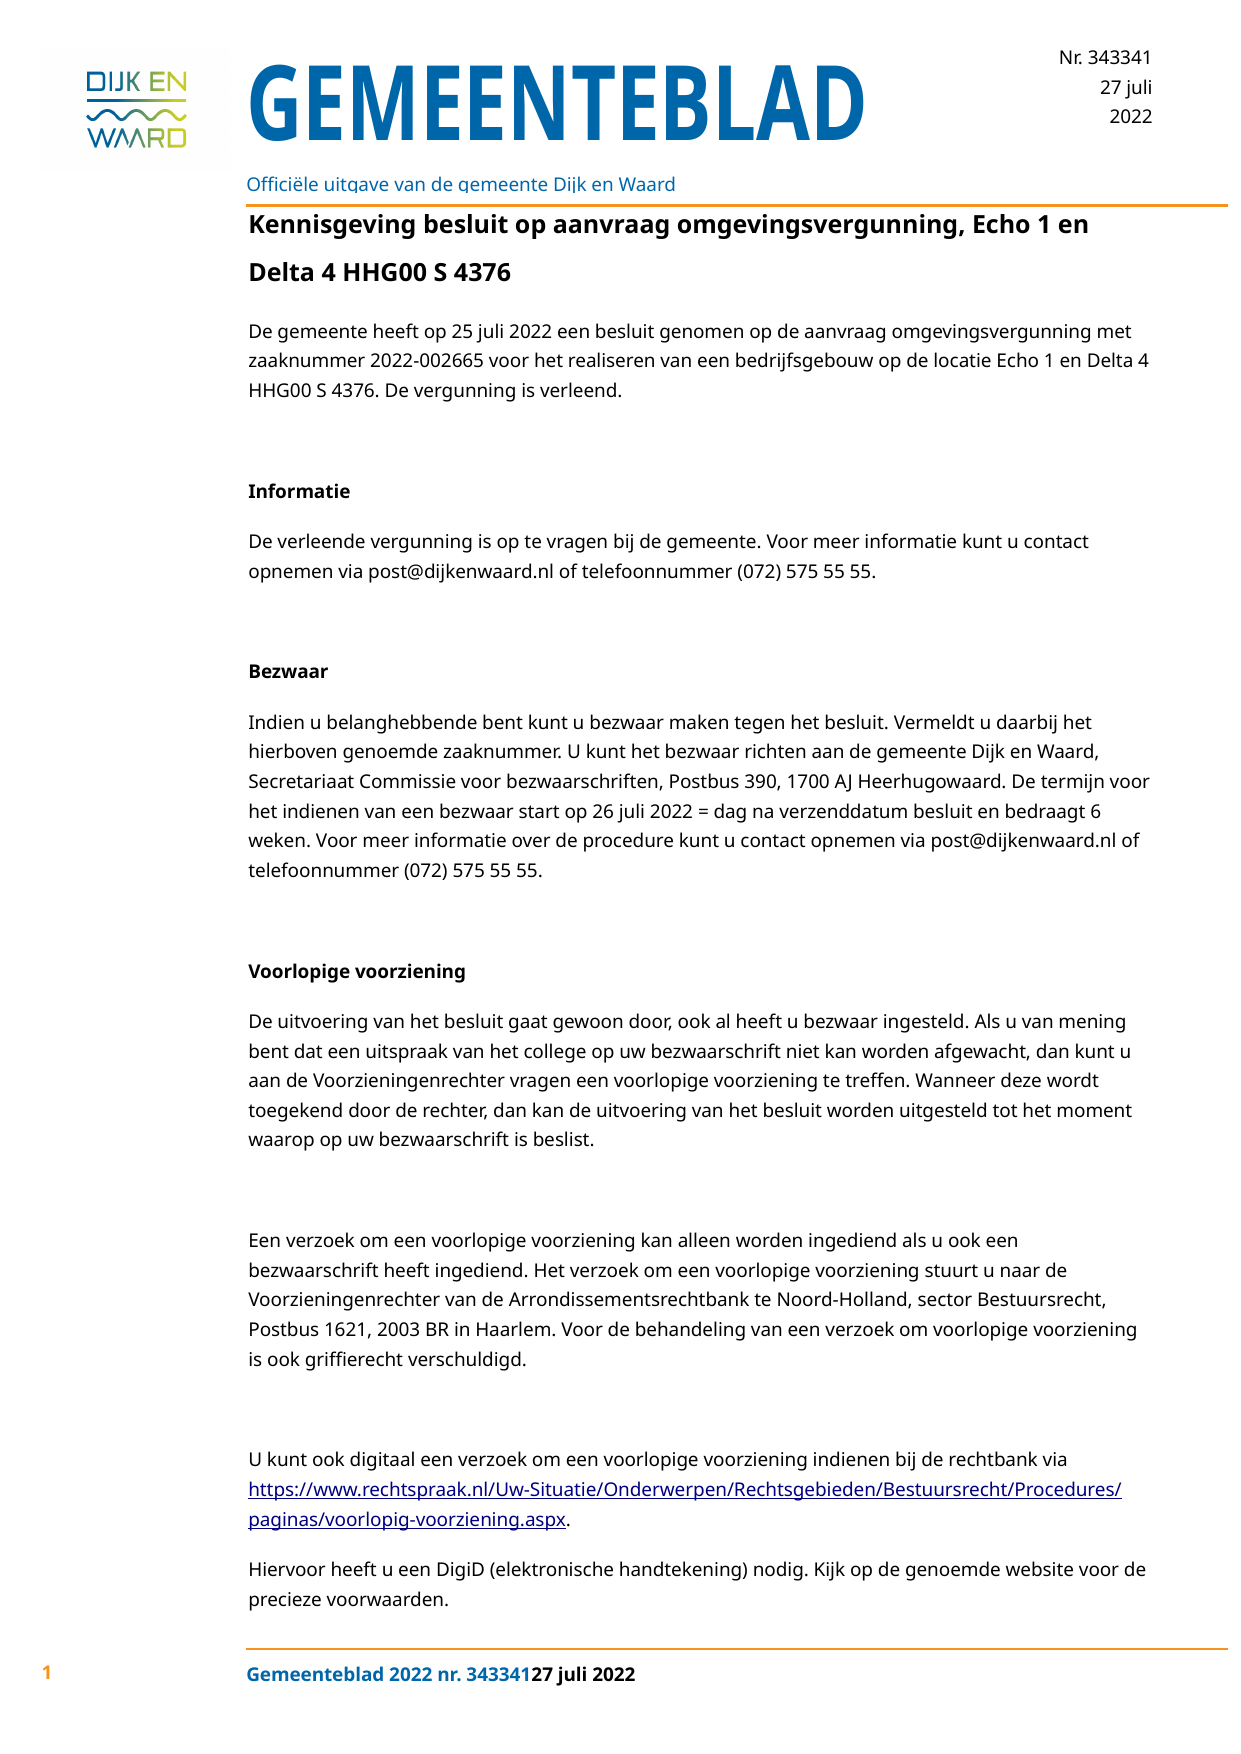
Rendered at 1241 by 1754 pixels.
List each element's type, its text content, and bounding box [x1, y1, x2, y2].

text Informatie [248, 478, 1152, 504]
text Hiervoor heeft u een DigiD (elektronische handtekening) nodig. Kijk op de genoemde website voor de precieze voorwaarden. [248, 1556, 1152, 1612]
text U kunt ook digitaal een verzoek om een voorlopige voorziening indienen bij de rechtbank via https://www.rechtspraak.nl/Uw-Situatie/Onderwerpen/Rechtsgebieden/Bestuursrecht/Procedures/paginas/voorlopig-voorziening.aspx. [248, 1447, 1152, 1532]
text De uitvoering van het besluit gaat gewoon door, ook al heeft u bezwaar ingesteld. Als u van mening bent dat een uitspraak van het college op uw bezwaarschrift niet kan worden afgewacht, dan kunt u aan de Voorzieningenrechter vragen een voorlopige voorziening te treffen. Wanneer deze wordt toegekend door de rechter, dan kan de uitvoering van het besluit worden uitgesteld tot het moment waarop op uw bezwaarschrift is beslist. [248, 1008, 1152, 1152]
text Kennisgeving besluit op aanvraag omgevingsvergunning, Echo 1 en Delta 4 HHG00 S 4376 [248, 207, 1152, 288]
text Voorlopige voorziening [248, 958, 1152, 984]
text Een verzoek om een voorlopige voorziening kan alleen worden ingediend als u ook een bezwaarschrift heeft ingediend. Het verzoek om een voorlopige voorziening stuurt u naar de Voorzieningenrechter van de Arrondissementsrechtbank te Noord-Holland, sector Bestuursrecht, Postbus 1621, 2003 BR in Haarlem. Voor de behandeling van een verzoek om voorlopige voorziening is ook griffierecht verschuldigd. [248, 1227, 1152, 1372]
text De verleende vergunning is op te vragen bij de gemeente. Voor meer informatie kunt u contact opnemen via post@dijkenwaard.nl of telefoonnummer (072) 575 55 55. [248, 528, 1152, 584]
text De gemeente heeft op 25 juli 2022 een besluit genomen op de aanvraag omgevingsvergunning met zaaknummer 2022-002665 voor het realiseren van een bedrijfsgebouw op de locatie Echo 1 en Delta 4 HHG00 S 4376. De vergunning is verleend. [248, 318, 1152, 403]
text Bezwaar [248, 659, 1152, 684]
text Indien u belanghebbende bent kunt u bezwaar maken tegen het besluit. Vermeldt u daarbij het hierboven genoemde zaaknummer. U kunt het bezwaar richten aan de gemeente Dijk en Waard, Secretariaat Commissie voor bezwaarschriften, Postbus 390, 1700 AJ Heerhugowaard. De termijn voor het indienen van een bezwaar start op 26 juli 2022 = dag na verzenddatum besluit en bedraagt 6 weken. Voor meer informatie over de procedure kunt u contact opnemen via post@dijkenwaard.nl of telefoonnummer (072) 575 55 55. [248, 709, 1152, 883]
picture [41, 47, 231, 172]
